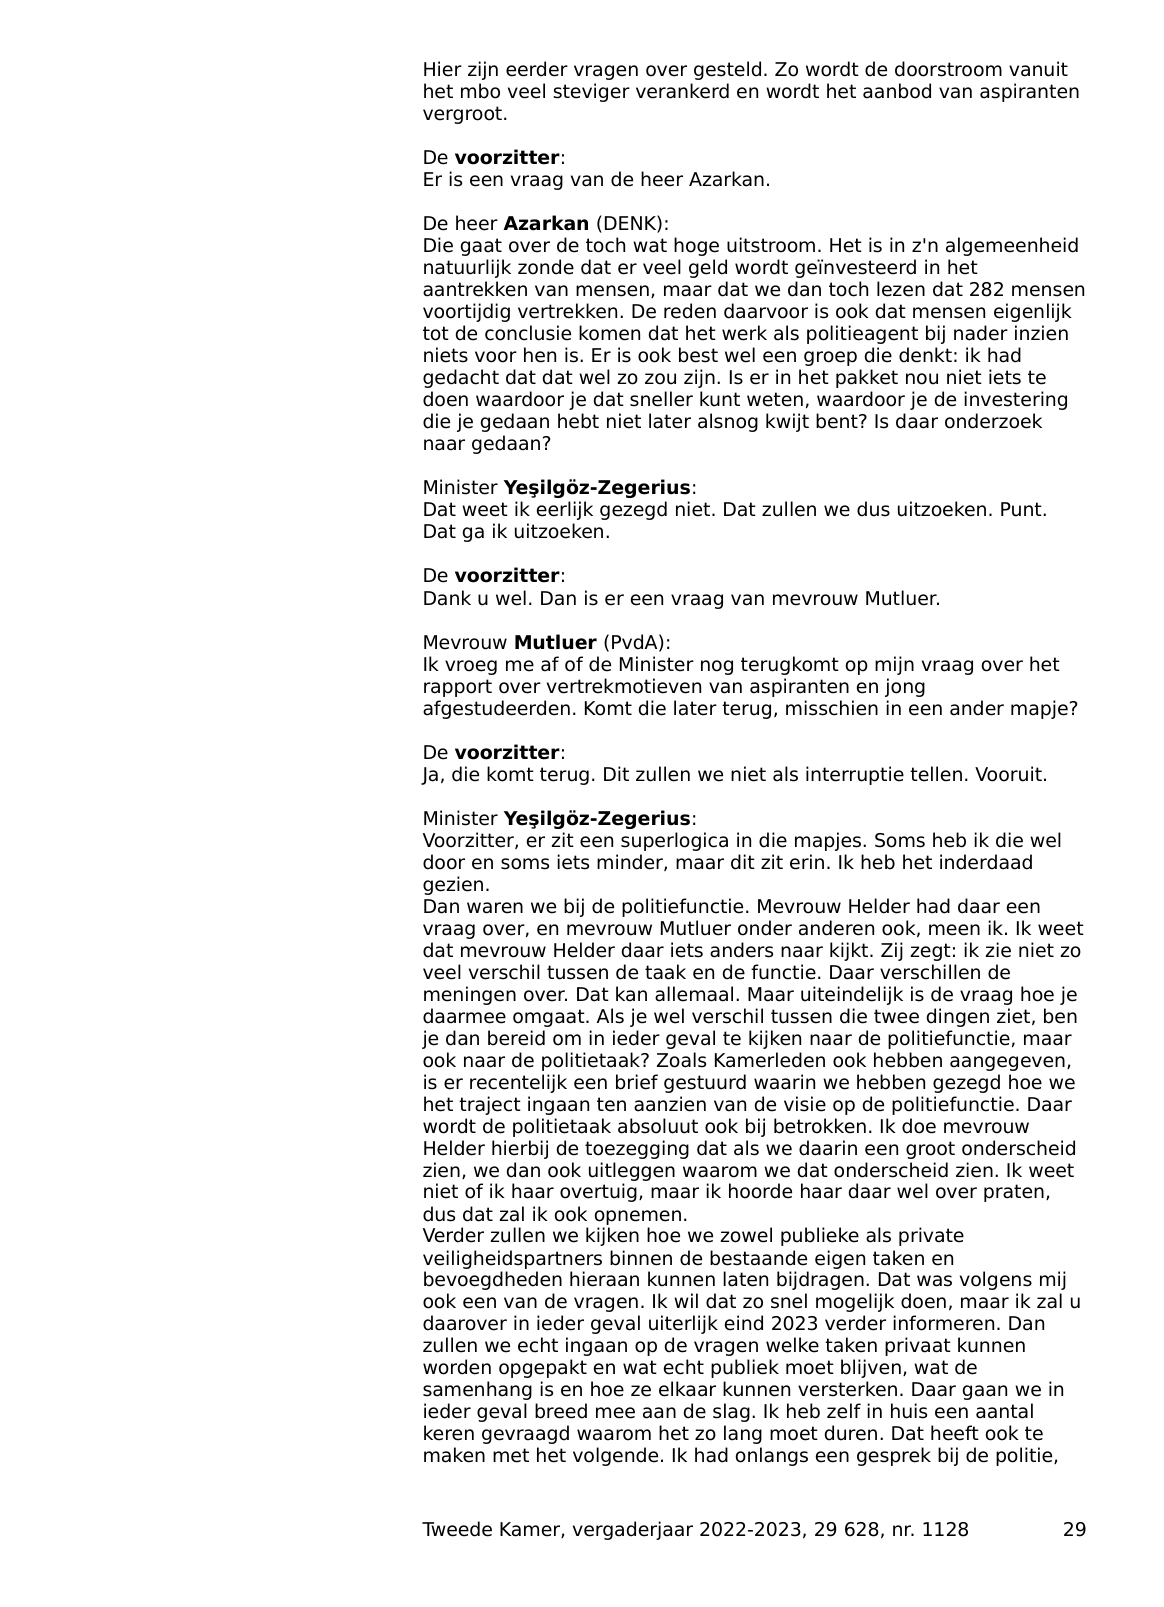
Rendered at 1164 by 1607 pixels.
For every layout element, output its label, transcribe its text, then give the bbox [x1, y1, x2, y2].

text De voorzitter: [422, 742, 1087, 764]
text Minister Yeşilgöz-Zegerius: [422, 477, 1087, 499]
text De heer Azarkan (DENK): [422, 213, 1087, 235]
text Mevrouw Mutluer (PvdA): [422, 632, 1087, 653]
text Er is een vraag van de heer Azarkan. [422, 169, 1087, 191]
text Ja, die komt terug. Dit zullen we niet als interruptie tellen. Vooruit. [422, 764, 1087, 786]
text Verder zullen we kijken hoe we zowel publieke als private veiligheidspartners binnen de bestaande eigen taken en bevoegdheden hieraan kunnen laten bijdragen. Dat was volgens mij ook een van de vragen. Ik wil dat zo snel mogelijk doen, maar ik zal u daarover in ieder geval uiterlijk eind 2023 verder informeren. Dan zullen we echt ingaan op de vragen welke taken privaat kunnen worden opgepakt en wat echt publiek moet blijven, wat de samenhang is en hoe ze elkaar kunnen versterken. Daar gaan we in ieder geval breed mee aan de slag. Ik heb zelf in huis een aantal keren gevraagd waarom het zo lang moet duren. Dat heeft ook te maken met het volgende. Ik had onlangs een gesprek bij de politie, [422, 1225, 1087, 1467]
text Minister Yeşilgöz-Zegerius: [422, 808, 1087, 830]
text Dank u wel. Dan is er een vraag van mevrouw Mutluer. [422, 587, 1087, 609]
text Voorzitter, er zit een superlogica in die mapjes. Soms heb ik die wel door en soms iets minder, maar dit zit erin. Ik heb het inderdaad gezien. [422, 830, 1087, 896]
text Ik vroeg me af of de Minister nog terugkomt op mijn vraag over het rapport over vertrekmotieven van aspiranten en jong afgestudeerden. Komt die later terug, misschien in een ander mapje? [422, 653, 1087, 719]
text Dan waren we bij de politiefunctie. Mevrouw Helder had daar een vraag over, en mevrouw Mutluer onder anderen ook, meen ik. Ik weet dat mevrouw Helder daar iets anders naar kijkt. Zij zegt: ik zie niet zo veel verschil tussen de taak en de functie. Daar verschillen de meningen over. Dat kan allemaal. Maar uiteindelijk is de vraag hoe je daarmee omgaat. Als je wel verschil tussen die twee dingen ziet, ben je dan bereid om in ieder geval te kijken naar de politiefunctie, maar ook naar de politietaak? Zoals Kamerleden ook hebben aangegeven, is er recentelijk een brief gestuurd waarin we hebben gezegd hoe we het traject ingaan ten aanzien van de visie op de politiefunctie. Daar wordt de politietaak absoluut ook bij betrokken. Ik doe mevrouw Helder hierbij de toezegging dat als we daarin een groot onderscheid zien, we dan ook uitleggen waarom we dat onderscheid zien. Ik weet niet of ik haar overtuig, maar ik hoorde haar daar wel over praten, dus dat zal ik ook opnemen. [422, 896, 1087, 1225]
text Die gaat over de toch wat hoge uitstroom. Het is in z'n algemeenheid natuurlijk zonde dat er veel geld wordt geïnvesteerd in het aantrekken van mensen, maar dat we dan toch lezen dat 282 mensen voortijdig vertrekken. De reden daarvoor is ook dat mensen eigenlijk tot de conclusie komen dat het werk als politieagent bij nader inzien niets voor hen is. Er is ook best wel een groep die denkt: ik had gedacht dat dat wel zo zou zijn. Is er in het pakket nou niet iets te doen waardoor je dat sneller kunt weten, waardoor je de investering die je gedaan hebt niet later alsnog kwijt bent? Is daar onderzoek naar gedaan? [422, 235, 1087, 455]
text De voorzitter: [422, 565, 1087, 587]
text Dat weet ik eerlijk gezegd niet. Dat zullen we dus uitzoeken. Punt. Dat ga ik uitzoeken. [422, 499, 1087, 543]
text De voorzitter: [422, 147, 1087, 169]
text Hier zijn eerder vragen over gesteld. Zo wordt de doorstroom vanuit het mbo veel steviger verankerd en wordt het aanbod van aspiranten vergroot. [422, 59, 1087, 125]
